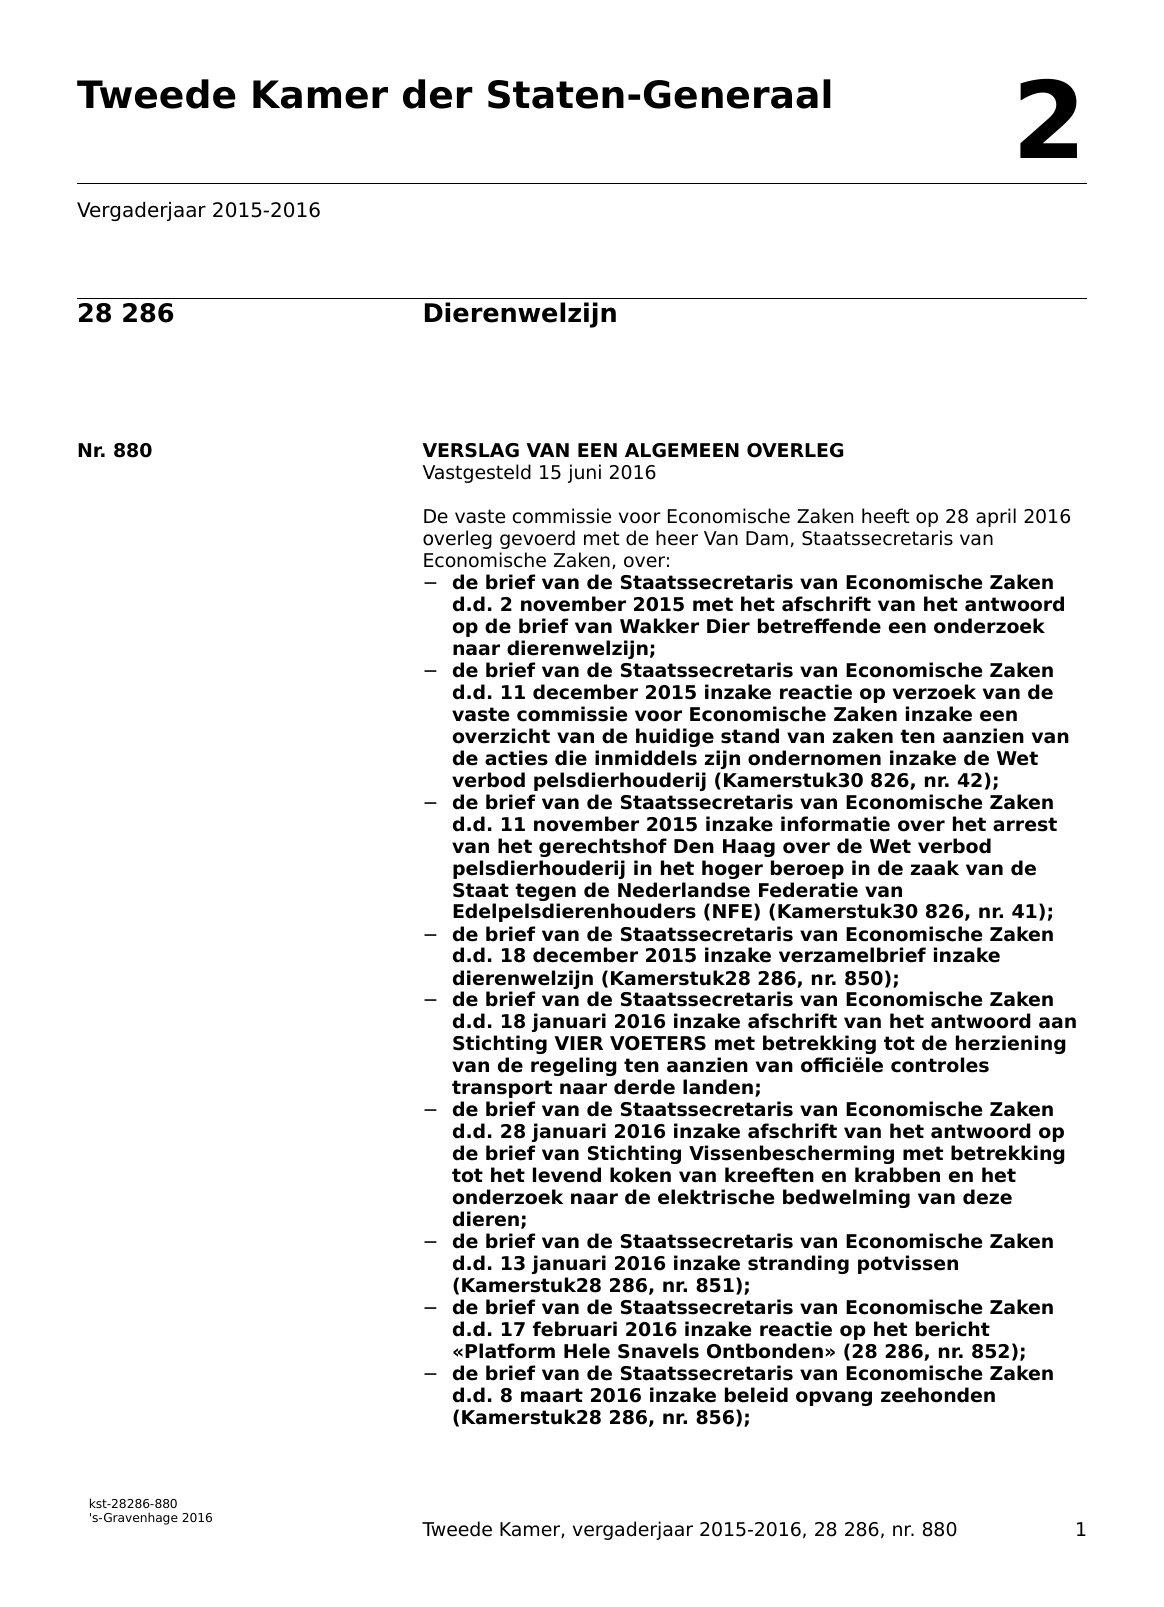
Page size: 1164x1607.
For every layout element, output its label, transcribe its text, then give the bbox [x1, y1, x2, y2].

text 's-Gravenhage 2016 [88, 1511, 323, 1525]
text − de brief van de Staatssecretaris van Economische Zaken d.d. 11 december 2015 inzake reactie op verzoek van de vaste commissie voor Economische Zaken inzake een overzicht van de huidige stand van zaken ten aanzien van de acties die inmiddels zijn ondernomen inzake de Wet verbod pelsdierhouderij (Kamerstuk30 826, nr. 42); [422, 660, 1087, 792]
table_header 2 [886, 59, 1087, 183]
subtitle 28 286 Dierenwelzijn [77, 299, 1087, 329]
text kst-28286-880 [88, 1497, 323, 1511]
subtitle Nr. 880 VERSLAG VAN EEN ALGEMEEN OVERLEG [77, 440, 1087, 462]
table_cell Vergaderjaar 2015-2016 [77, 184, 1087, 298]
text − de brief van de Staatssecretaris van Economische Zaken d.d. 17 februari 2016 inzake reactie op het bericht «Platform Hele Snavels Ontbonden» (28 286, nr. 852); [422, 1297, 1087, 1363]
text Vastgesteld 15 juni 2016 [422, 462, 1087, 484]
text − de brief van de Staatssecretaris van Economische Zaken d.d. 2 november 2015 met het afschrift van het antwoord op de brief van Wakker Dier betreffende een onderzoek naar dierenwelzijn; [422, 572, 1087, 660]
table_header Tweede Kamer der Staten-Generaal [77, 59, 886, 183]
text − de brief van de Staatssecretaris van Economische Zaken d.d. 13 januari 2016 inzake stranding potvissen (Kamerstuk28 286, nr. 851); [422, 1231, 1087, 1297]
text − de brief van de Staatssecretaris van Economische Zaken d.d. 28 januari 2016 inzake afschrift van het antwoord op de brief van Stichting Vissenbescherming met betrekking tot het levend koken van kreeften en krabben en het onderzoek naar de elektrische bedwelming van deze dieren; [422, 1099, 1087, 1231]
text − de brief van de Staatssecretaris van Economische Zaken d.d. 18 december 2015 inzake verzamelbrief inzake dierenwelzijn (Kamerstuk28 286, nr. 850); [422, 923, 1087, 989]
text − de brief van de Staatssecretaris van Economische Zaken d.d. 18 januari 2016 inzake afschrift van het antwoord aan Stichting VIER VOETERS met betrekking tot de herziening van de regeling ten aanzien van officiële controles transport naar derde landen; [422, 989, 1087, 1099]
text − de brief van de Staatssecretaris van Economische Zaken d.d. 11 november 2015 inzake informatie over het arrest van het gerechtshof Den Haag over de Wet verbod pelsdierhouderij in het hoger beroep in de zaak van de Staat tegen de Nederlandse Federatie van Edelpelsdierenhouders (NFE) (Kamerstuk30 826, nr. 41); [422, 792, 1087, 923]
text De vaste commissie voor Economische Zaken heeft op 28 april 2016 overleg gevoerd met de heer Van Dam, Staatssecretaris van Economische Zaken, over: [422, 506, 1087, 572]
text − de brief van de Staatssecretaris van Economische Zaken d.d. 8 maart 2016 inzake beleid opvang zeehonden (Kamerstuk28 286, nr. 856); [422, 1363, 1087, 1429]
